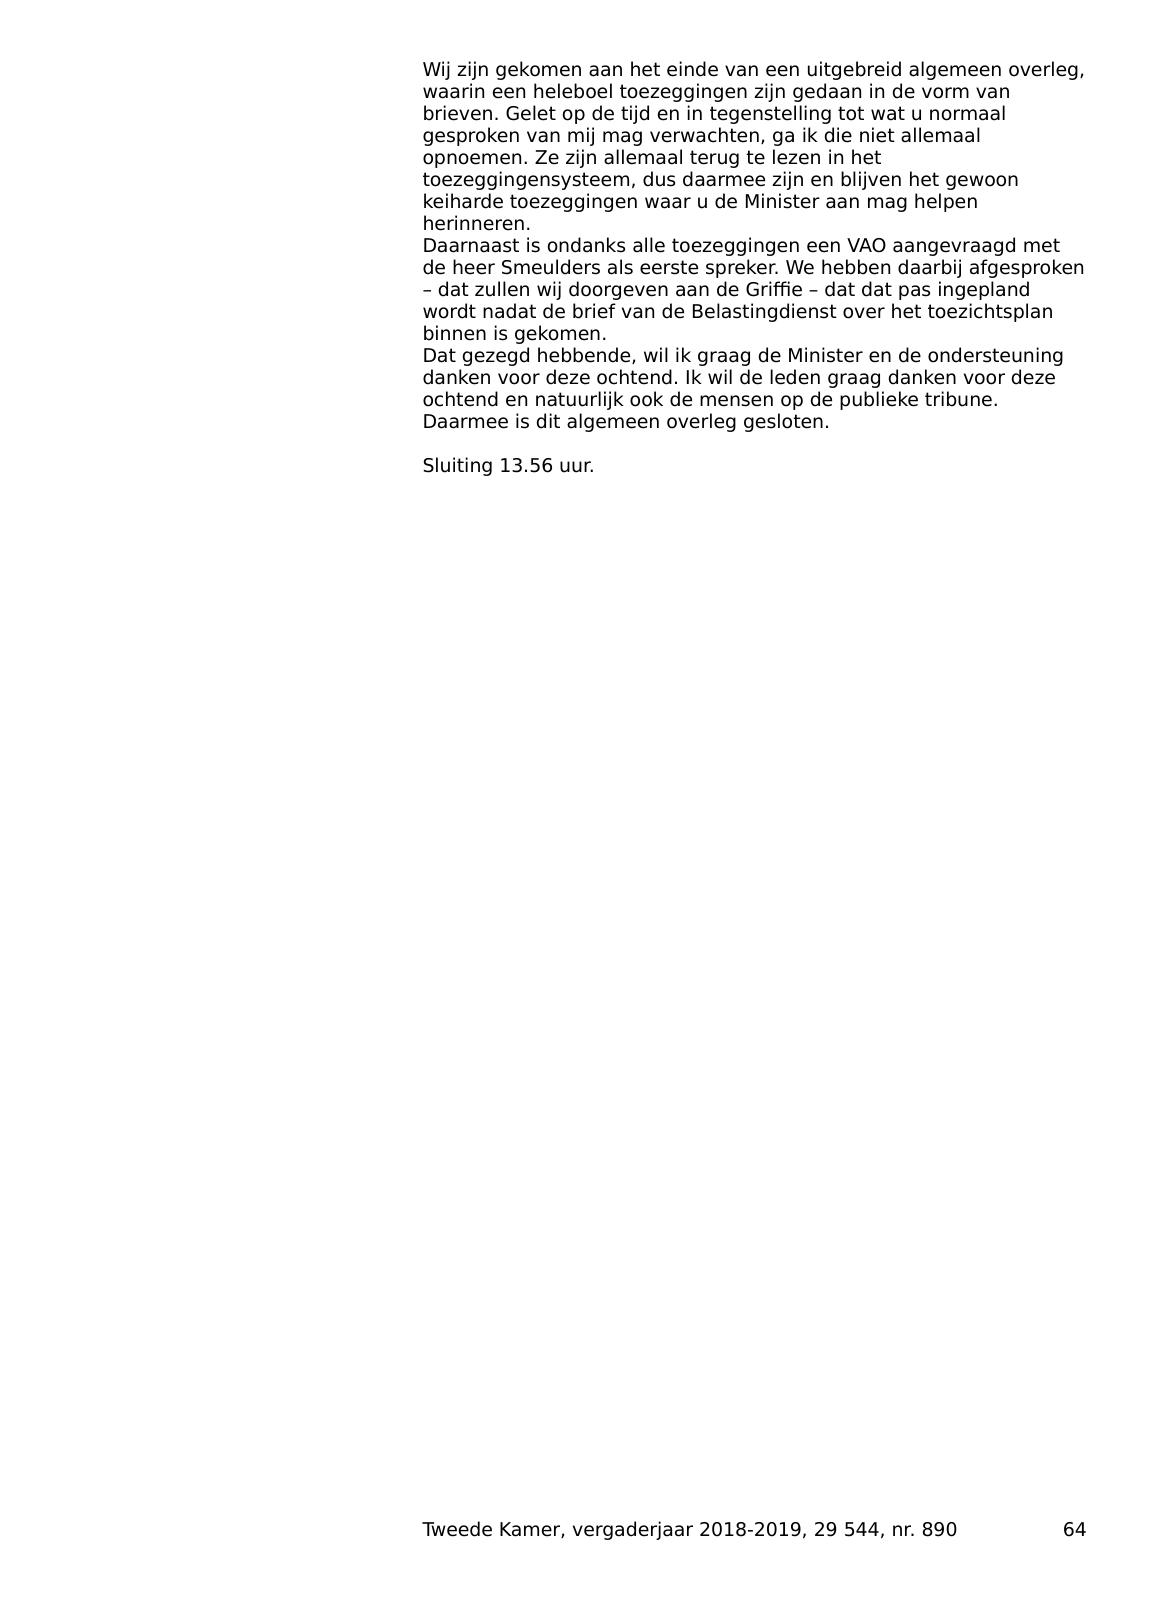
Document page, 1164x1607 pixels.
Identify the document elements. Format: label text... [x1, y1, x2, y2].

text Sluiting 13.56 uur. [422, 455, 1087, 477]
text Dat gezegd hebbende, wil ik graag de Minister en de ondersteuning danken voor deze ochtend. Ik wil de leden graag danken voor deze ochtend en natuurlijk ook de mensen op de publieke tribune. Daarmee is dit algemeen overleg gesloten. [422, 345, 1087, 433]
text Wij zijn gekomen aan het einde van een uitgebreid algemeen overleg, waarin een heleboel toezeggingen zijn gedaan in de vorm van brieven. Gelet op de tijd en in tegenstelling tot wat u normaal gesproken van mij mag verwachten, ga ik die niet allemaal opnoemen. Ze zijn allemaal terug te lezen in het toezeggingensysteem, dus daarmee zijn en blijven het gewoon keiharde toezeggingen waar u de Minister aan mag helpen herinneren. [422, 59, 1087, 235]
text Daarnaast is ondanks alle toezeggingen een VAO aangevraagd met de heer Smeulders als eerste spreker. We hebben daarbij afgesproken – dat zullen wij doorgeven aan de Griffie – dat dat pas ingepland wordt nadat de brief van de Belastingdienst over het toezichtsplan binnen is gekomen. [422, 235, 1087, 345]
